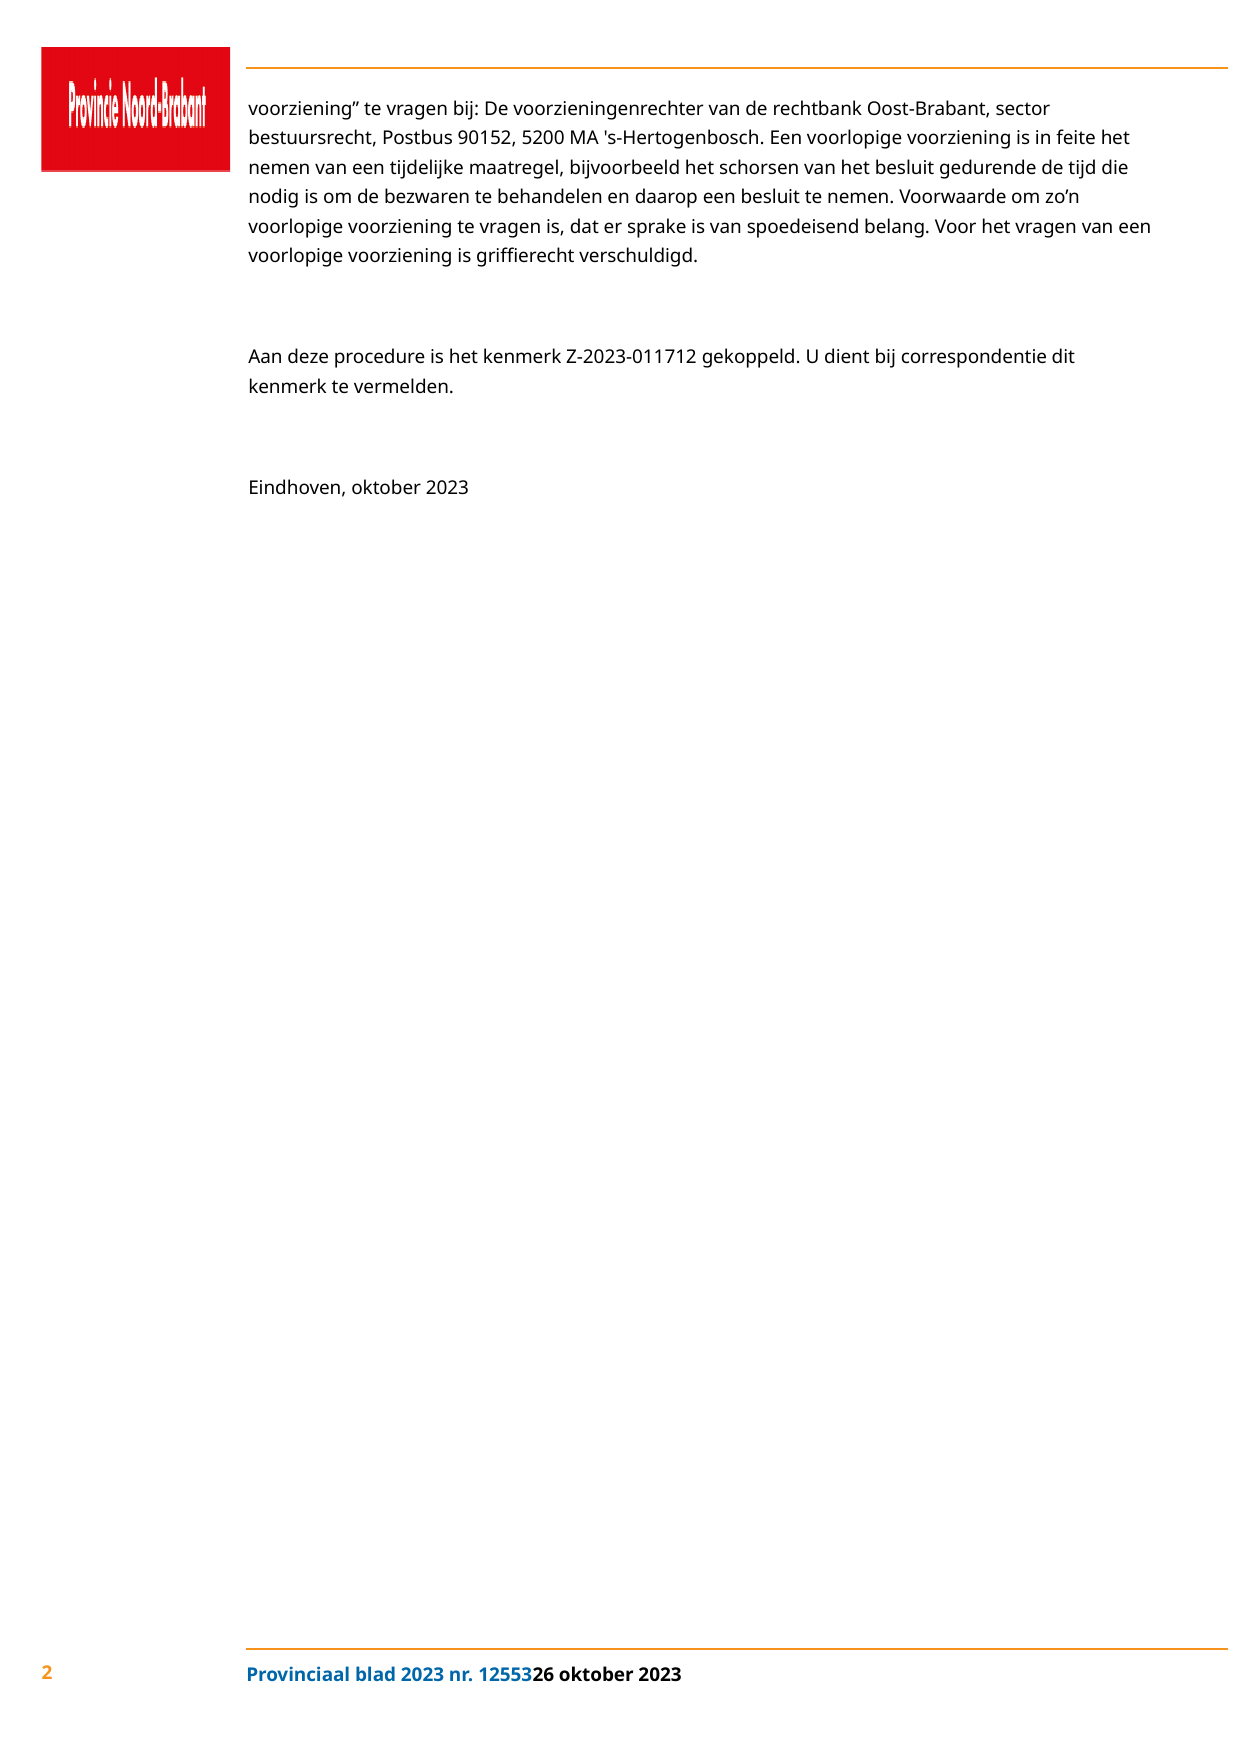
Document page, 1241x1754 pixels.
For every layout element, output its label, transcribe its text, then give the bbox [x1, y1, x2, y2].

text Aan deze procedure is het kenmerk Z-2023-011712 gekoppeld. U dient bij correspondentie dit kenmerk te vermelden. [248, 343, 1152, 399]
text voorziening” te vragen bij: De voorzieningenrechter van de rechtbank Oost-Brabant, sector bestuursrecht, Postbus 90152, 5200 MA 's-Hertogenbosch. Een voorlopige voorziening is in feite het nemen van een tijdelijke maatregel, bijvoorbeeld het schorsen van het besluit gedurende de tijd die nodig is om de bezwaren te behandelen en daarop een besluit te nemen. Voorwaarde om zo’n voorlopige voorziening te vragen is, dat er sprake is van spoedeisend belang. Voor het vragen van een voorlopige voorziening is griffierecht verschuldigd. [248, 95, 1152, 268]
text Eindhoven, oktober 2023 [248, 474, 1152, 500]
picture [41, 47, 231, 172]
